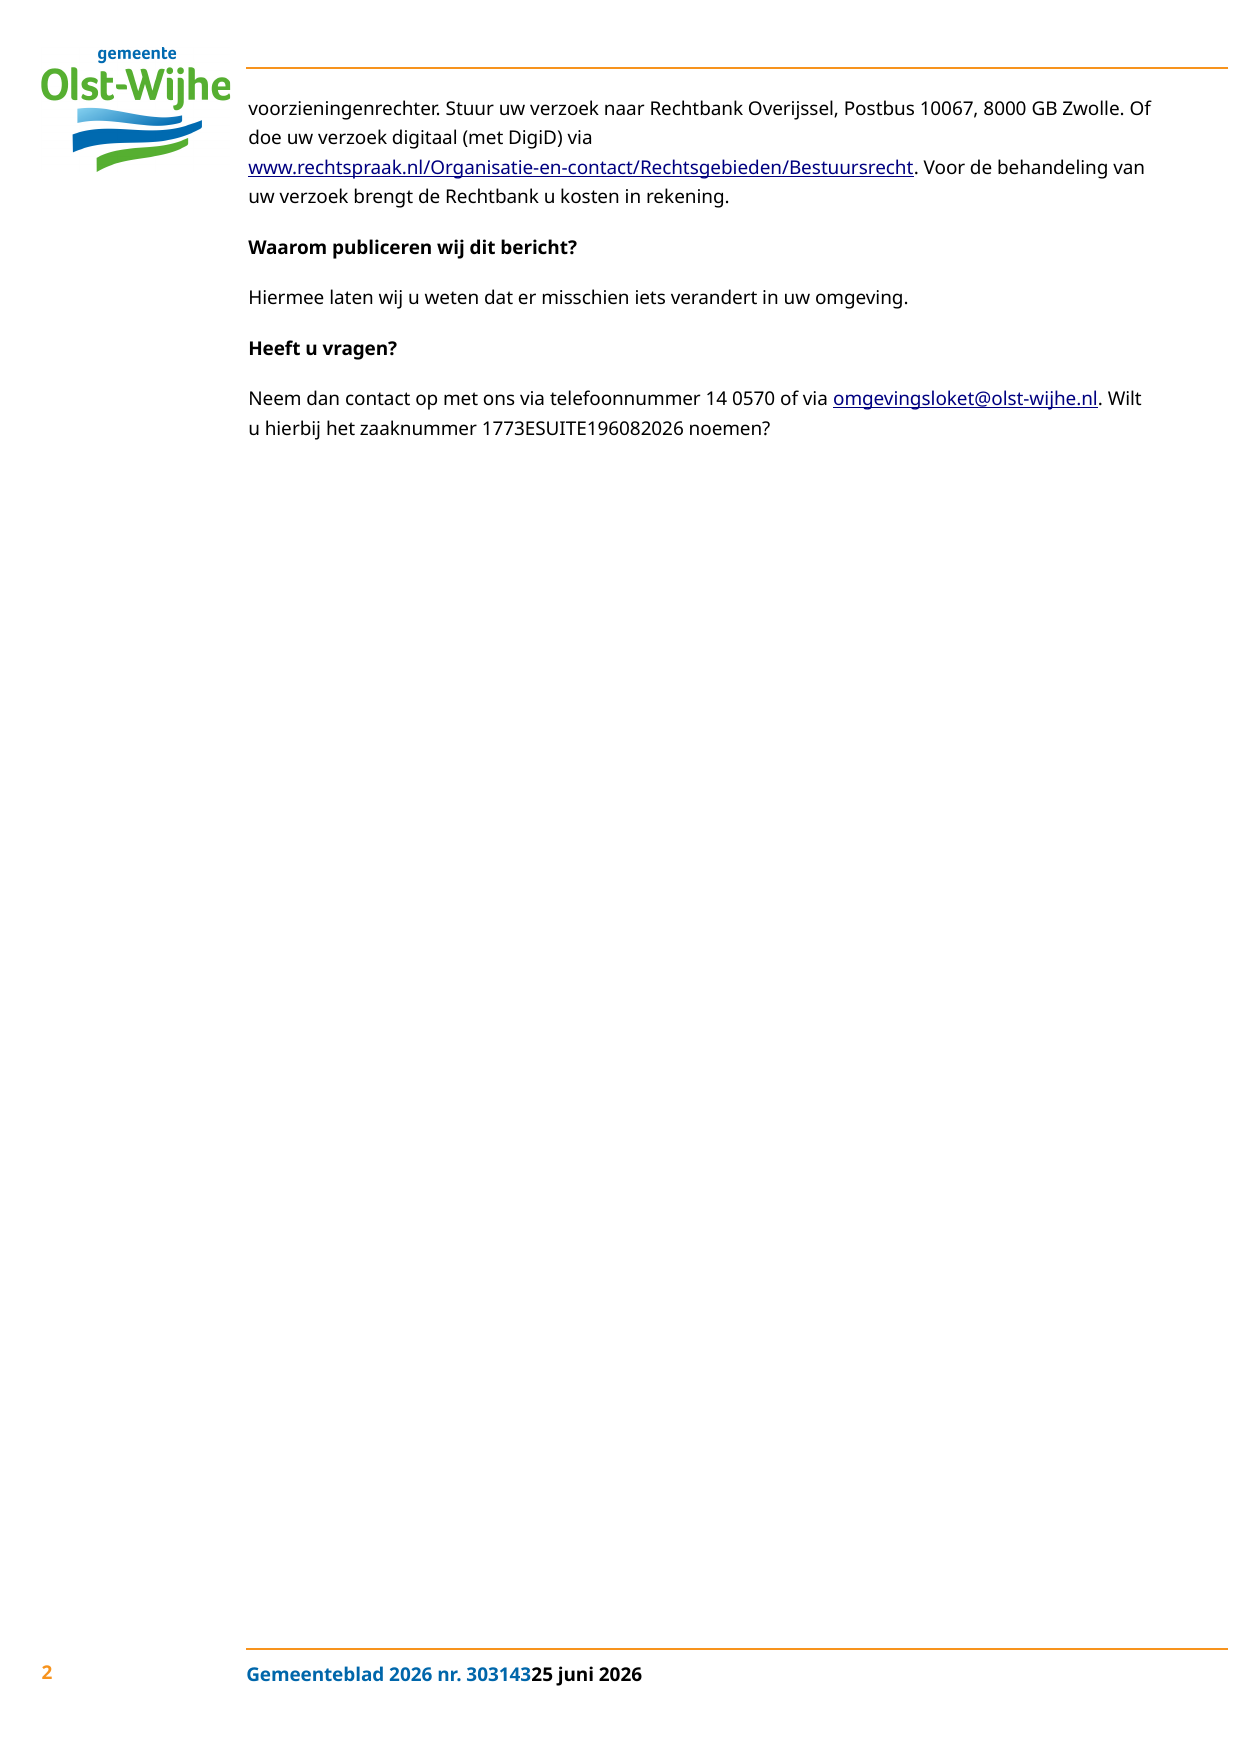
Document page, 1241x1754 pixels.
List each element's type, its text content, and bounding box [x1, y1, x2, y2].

picture [41, 47, 231, 172]
text Waarom publiceren wij dit bericht? [248, 234, 1152, 260]
text voorzieningenrechter. Stuur uw verzoek naar Rechtbank Overijssel, Postbus 10067, 8000 GB Zwolle. Of doe uw verzoek digitaal (met DigiD) via www.rechtspraak.nl/Organisatie-en-contact/Rechtsgebieden/Bestuursrecht. Voor de behandeling van uw verzoek brengt de Rechtbank u kosten in rekening. [248, 95, 1152, 209]
text Neem dan contact op met ons via telefoonnummer 14 0570 of via omgevingsloket@olst-wijhe.nl. Wilt u hierbij het zaaknummer 1773ESUITE196082026 noemen? [248, 385, 1152, 441]
text Hiermee laten wij u weten dat er misschien iets verandert in uw omgeving. [248, 284, 1152, 310]
text Heeft u vragen? [248, 335, 1152, 361]
